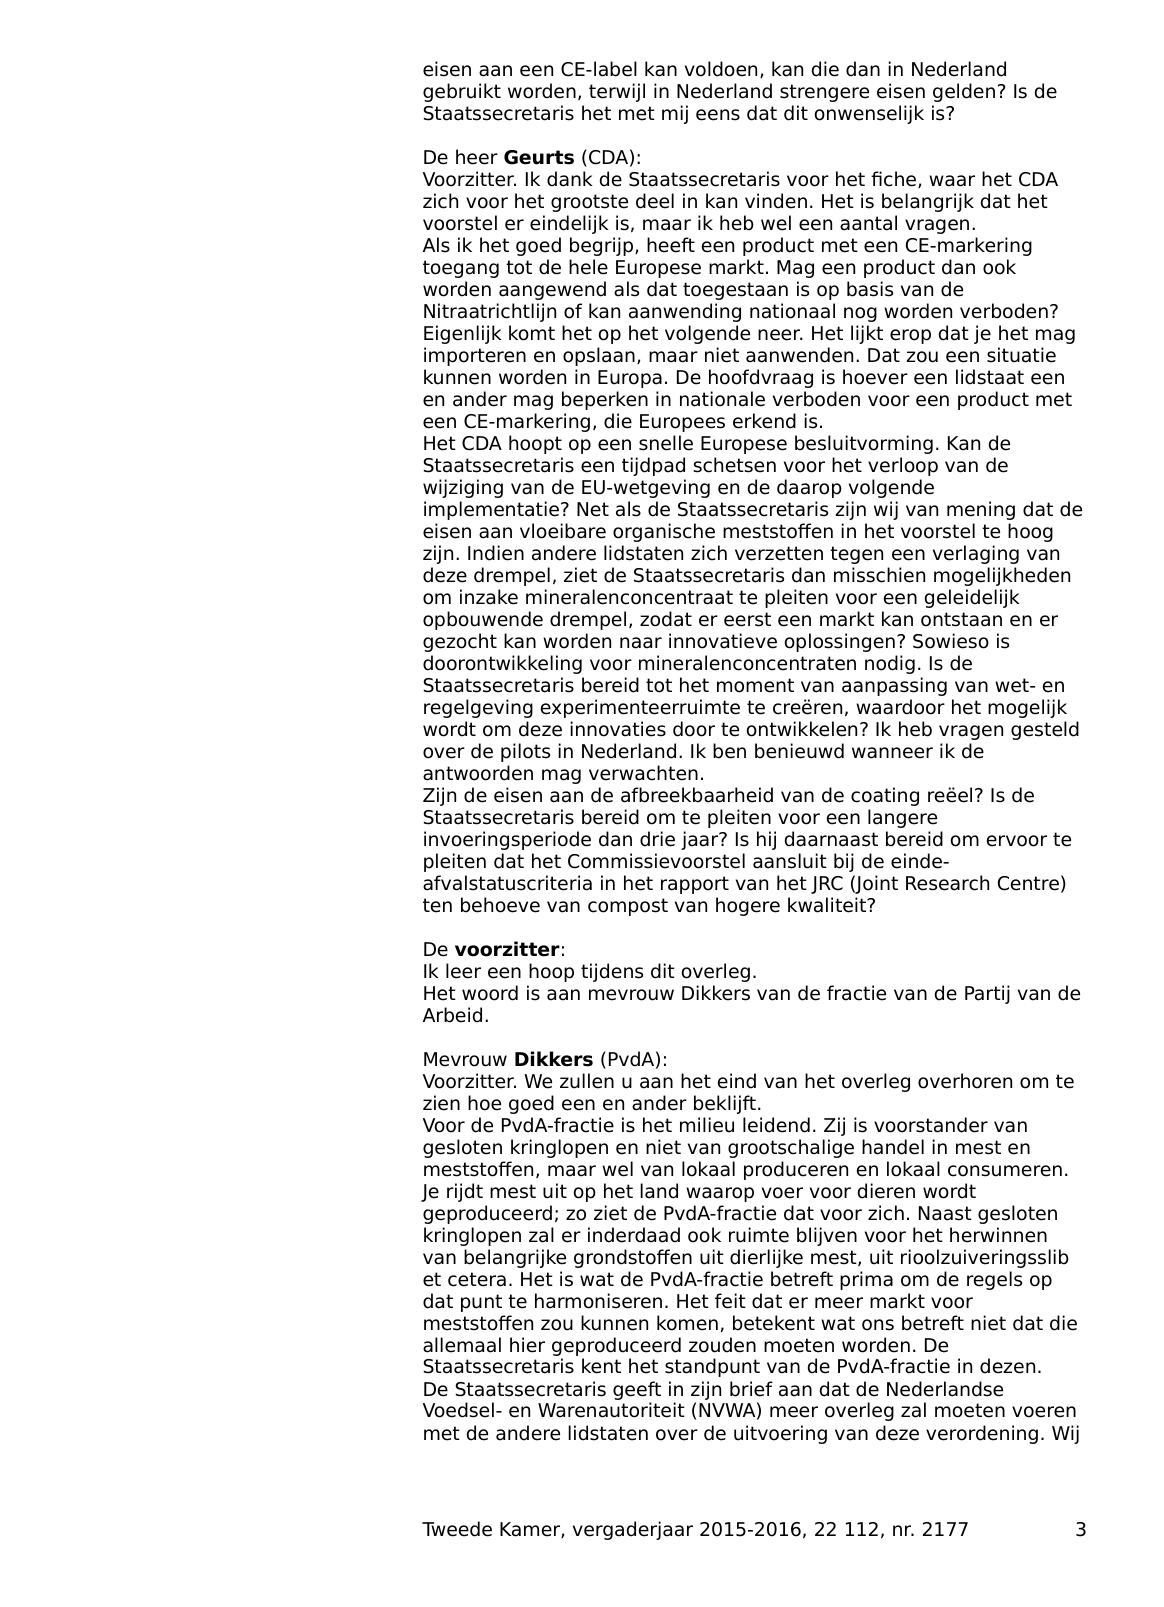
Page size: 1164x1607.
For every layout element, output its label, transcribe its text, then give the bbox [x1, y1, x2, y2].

text Ik leer een hoop tijdens dit overleg. [422, 961, 1087, 983]
text De heer Geurts (CDA): [422, 147, 1087, 169]
text Het woord is aan mevrouw Dikkers van de fractie van de Partij van de Arbeid. [422, 983, 1087, 1027]
text Voor de PvdA-fractie is het milieu leidend. Zij is voorstander van gesloten kringlopen en niet van grootschalige handel in mest en meststoffen, maar wel van lokaal produceren en lokaal consumeren. Je rijdt mest uit op het land waarop voer voor dieren wordt geproduceerd; zo ziet de PvdA-fractie dat voor zich. Naast gesloten kringlopen zal er inderdaad ook ruimte blijven voor het herwinnen van belangrijke grondstoffen uit dierlijke mest, uit rioolzuiveringsslib et cetera. Het is wat de PvdA-fractie betreft prima om de regels op dat punt te harmoniseren. Het feit dat er meer markt voor meststoffen zou kunnen komen, betekent wat ons betreft niet dat die allemaal hier geproduceerd zouden moeten worden. De Staatssecretaris kent het standpunt van de PvdA-fractie in dezen. [422, 1115, 1087, 1378]
text eisen aan een CE-label kan voldoen, kan die dan in Nederland gebruikt worden, terwijl in Nederland strengere eisen gelden? Is de Staatssecretaris het met mij eens dat dit onwenselijk is? [422, 59, 1087, 125]
text Voorzitter. Ik dank de Staatssecretaris voor het fiche, waar het CDA zich voor het grootste deel in kan vinden. Het is belangrijk dat het voorstel er eindelijk is, maar ik heb wel een aantal vragen. [422, 169, 1087, 235]
text Zijn de eisen aan de afbreekbaarheid van de coating reëel? Is de Staatssecretaris bereid om te pleiten voor een langere invoeringsperiode dan drie jaar? Is hij daarnaast bereid om ervoor te pleiten dat het Commissievoorstel aansluit bij de einde-afvalstatuscriteria in het rapport van het JRC (Joint Research Centre) ten behoeve van compost van hogere kwaliteit? [422, 784, 1087, 916]
text Het CDA hoopt op een snelle Europese besluitvorming. Kan de Staatssecretaris een tijdpad schetsen voor het verloop van de wijziging van de EU-wetgeving en de daarop volgende implementatie? Net als de Staatssecretaris zijn wij van mening dat de eisen aan vloeibare organische meststoffen in het voorstel te hoog zijn. Indien andere lidstaten zich verzetten tegen een verlaging van deze drempel, ziet de Staatssecretaris dan misschien mogelijkheden om inzake mineralenconcentraat te pleiten voor een geleidelijk opbouwende drempel, zodat er eerst een markt kan ontstaan en er gezocht kan worden naar innovatieve oplossingen? Sowieso is doorontwikkeling voor mineralenconcentraten nodig. Is de Staatssecretaris bereid tot het moment van aanpassing van wet- en regelgeving experimenteerruimte te creëren, waardoor het mogelijk wordt om deze innovaties door te ontwikkelen? Ik heb vragen gesteld over de pilots in Nederland. Ik ben benieuwd wanneer ik de antwoorden mag verwachten. [422, 433, 1087, 784]
text De voorzitter: [422, 939, 1087, 961]
text De Staatssecretaris geeft in zijn brief aan dat de Nederlandse Voedsel- en Warenautoriteit (NVWA) meer overleg zal moeten voeren met de andere lidstaten over de uitvoering van deze verordening. Wij [422, 1378, 1087, 1444]
text Mevrouw Dikkers (PvdA): [422, 1049, 1087, 1071]
text Als ik het goed begrijp, heeft een product met een CE-markering toegang tot de hele Europese markt. Mag een product dan ook worden aangewend als dat toegestaan is op basis van de Nitraatrichtlijn of kan aanwending nationaal nog worden verboden? Eigenlijk komt het op het volgende neer. Het lijkt erop dat je het mag importeren en opslaan, maar niet aanwenden. Dat zou een situatie kunnen worden in Europa. De hoofdvraag is hoever een lidstaat een en ander mag beperken in nationale verboden voor een product met een CE-markering, die Europees erkend is. [422, 235, 1087, 433]
text Voorzitter. We zullen u aan het eind van het overleg overhoren om te zien hoe goed een en ander beklijft. [422, 1071, 1087, 1115]
